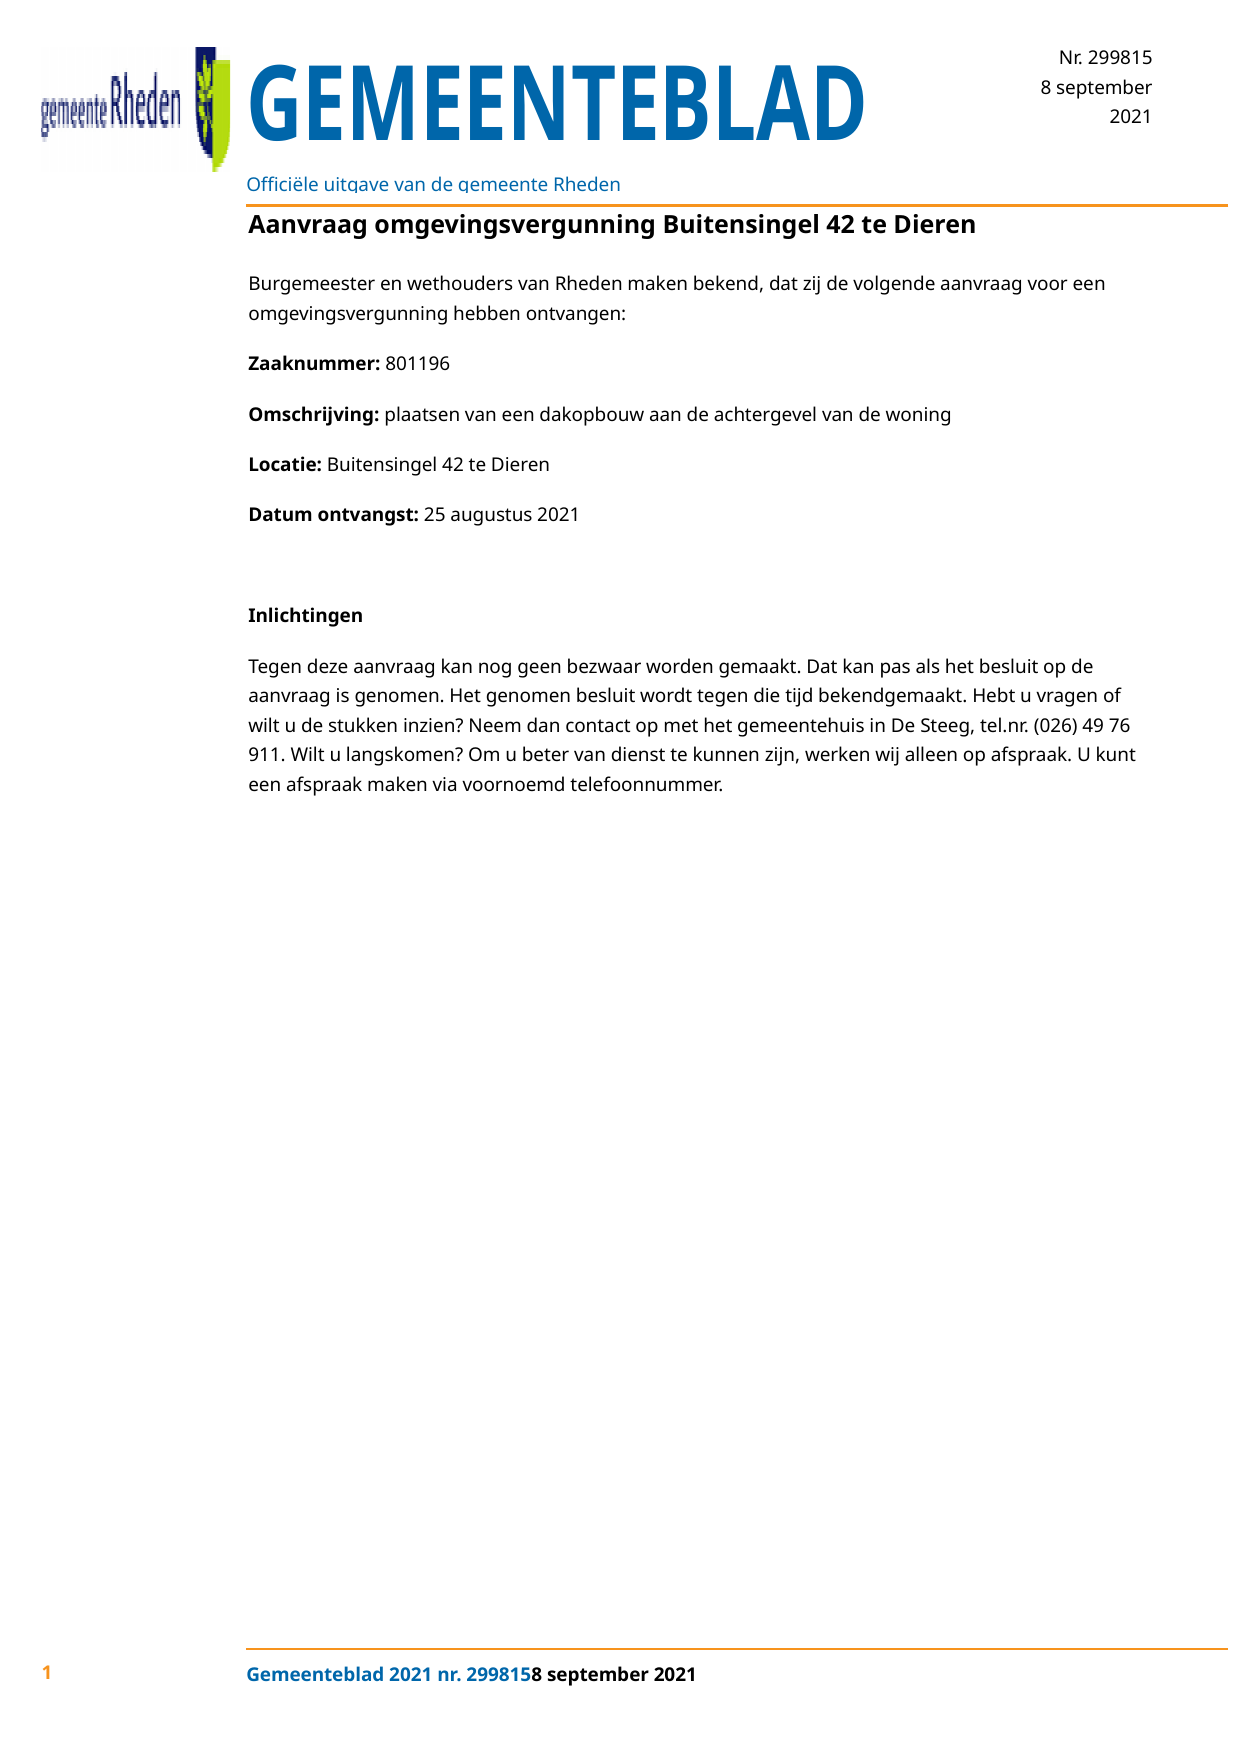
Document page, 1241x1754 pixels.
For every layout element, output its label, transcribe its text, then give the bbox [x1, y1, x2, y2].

text Aanvraag omgevingsvergunning Buitensingel 42 te Dieren [248, 207, 1152, 241]
text Tegen deze aanvraag kan nog geen bezwaar worden gemaakt. Dat kan pas als het besluit op de aanvraag is genomen. Het genomen besluit wordt tegen die tijd bekendgemaakt. Hebt u vragen of wilt u de stukken inzien? Neem dan contact op met het gemeentehuis in De Steeg, tel.nr. (026) 49 76 911. Wilt u langskomen? Om u beter van dienst te kunnen zijn, werken wij alleen op afspraak. U kunt een afspraak maken via voornoemd telefoonnummer. [248, 653, 1152, 797]
text Inlichtingen [248, 602, 1152, 628]
text Burgemeester en wethouders van Rheden maken bekend, dat zij de volgende aanvraag voor een omgevingsvergunning hebben ontvangen: [248, 270, 1152, 326]
text Locatie: Buitensingel 42 te Dieren [248, 451, 1152, 477]
text Datum ontvangst: 25 augustus 2021 [248, 502, 1152, 527]
text Omschrijving: plaatsen van een dakopbouw aan de achtergevel van de woning [248, 401, 1152, 426]
text Zaaknummer: 801196 [248, 350, 1152, 376]
picture [41, 47, 231, 172]
